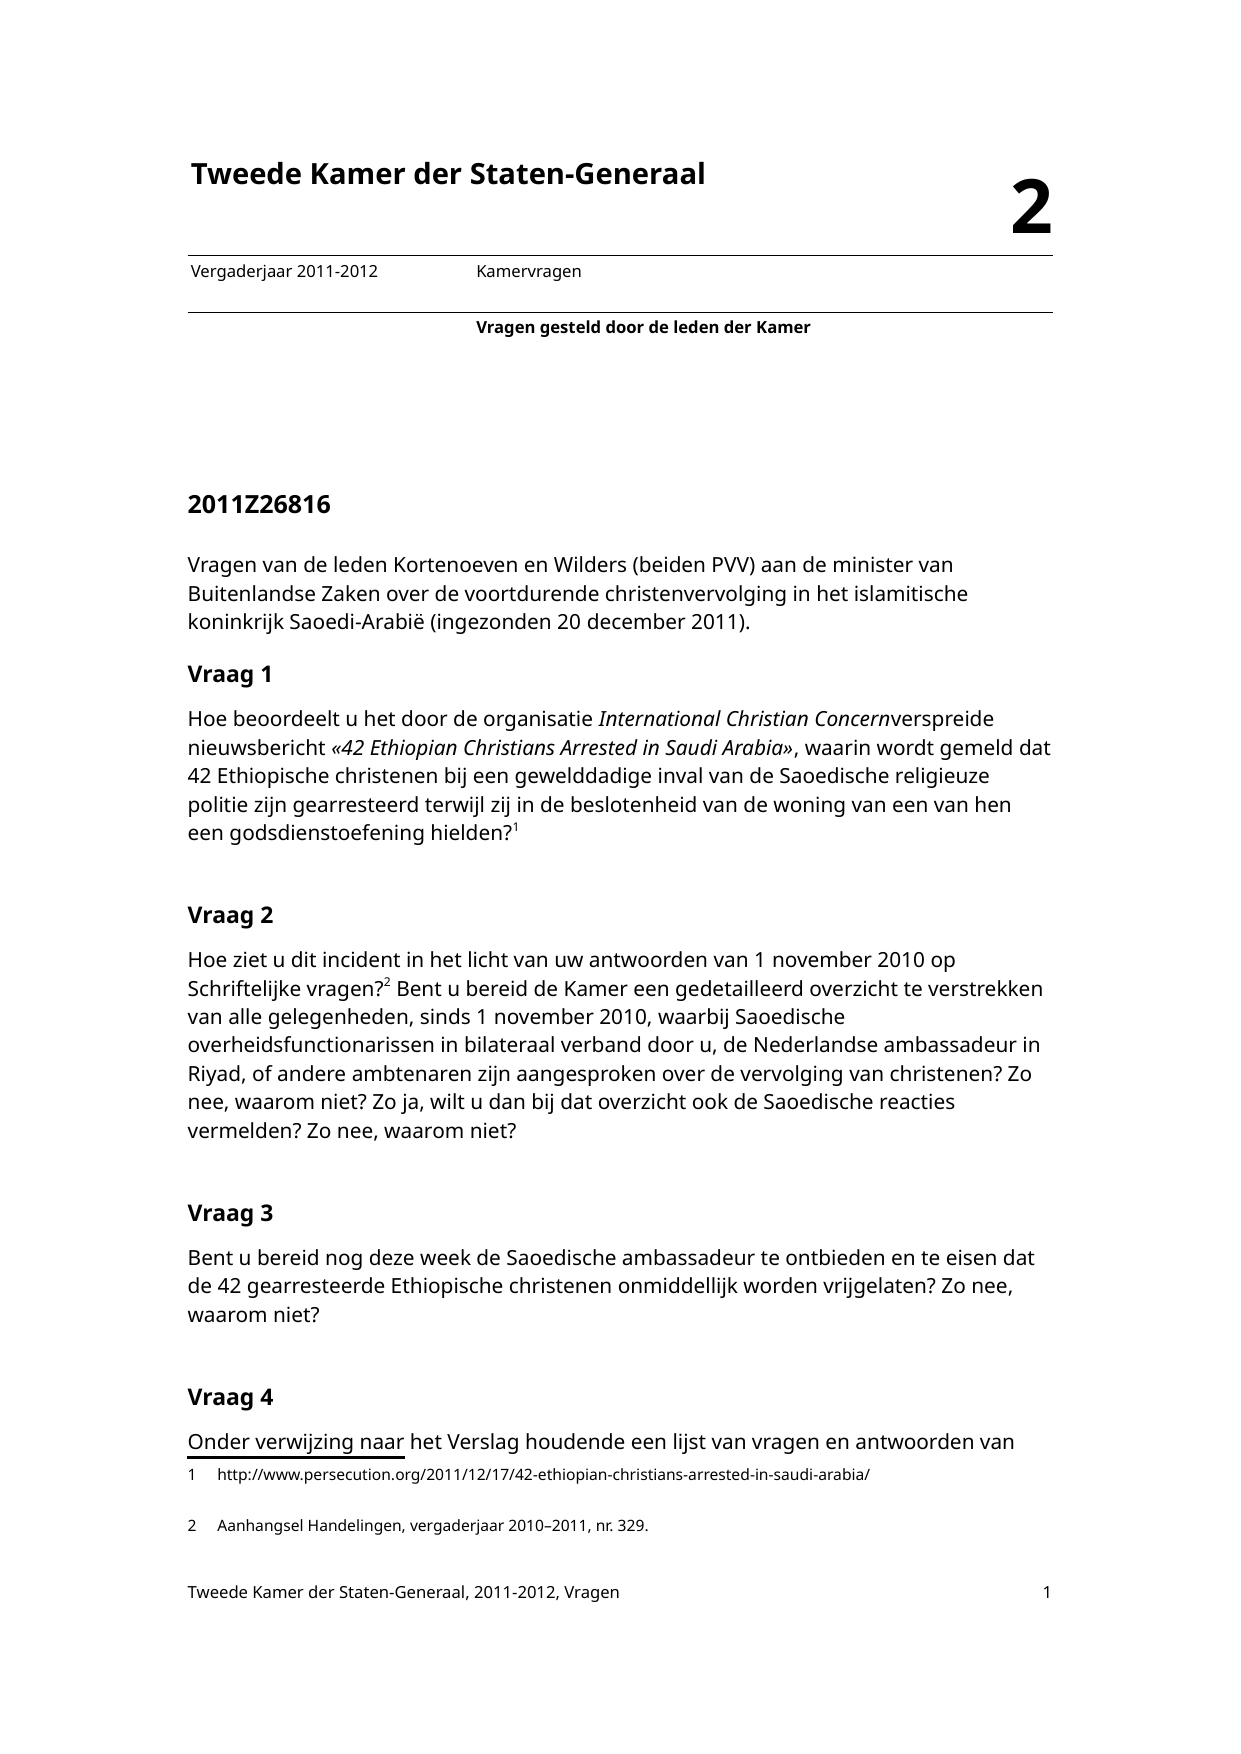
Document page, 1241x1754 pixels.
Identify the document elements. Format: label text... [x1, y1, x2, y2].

text Vragen van de leden Kortenoeven en Wilders (beiden PVV) aan de minister van Buitenlandse Zaken over de voortdurende christenvervolging in het islamitische koninkrijk Saoedi-Arabië (ingezonden 20 december 2011). [187, 550, 1053, 636]
table_cell [188, 313, 473, 339]
table_header Tweede Kamer der Staten-Generaal [188, 150, 879, 255]
table_cell Kamervragen [473, 256, 1053, 312]
table_header 2 [880, 150, 1053, 255]
subtitle Vraag 3 [187, 1197, 1053, 1228]
text http://www.persecution.org/2011/12/17/42-ethiopian-christians-arrested-in-saudi-arabia/ [187, 1421, 1053, 1478]
subtitle Vraag 2 [187, 899, 1053, 930]
text Bent u bereid nog deze week de Saoedische ambassadeur te ontbieden en te eisen dat de 42 gearresteerde Ethiopische christenen onmiddellijk worden vrijgelaten? Zo nee, waarom niet? [187, 1243, 1053, 1328]
text Hoe ziet u dit incident in het licht van uw antwoorden van 1 november 2010 op Schriftelijke vragen? Bent u bereid de Kamer een gedetailleerd overzicht te verstrekken van alle gelegenheden, sinds 1 november 2010, waarbij Saoedische overheidsfunctionarissen in bilateraal verband door u, de Nederlandse ambassadeur in Riyad, of andere ambtenaren zijn aangesproken over de vervolging van christenen? Zo nee, waarom niet? Zo ja, wilt u dan bij dat overzicht ook de Saoedische reacties vermelden? Zo nee, waarom niet? [187, 945, 1053, 1144]
table_cell Vragen gesteld door de leden der Kamer [473, 313, 1053, 339]
text Aanhangsel Handelingen, vergaderjaar 2010–2011, nr. 329. [187, 1508, 1053, 1536]
text 2011Z26816 [187, 487, 1053, 521]
text Hoe beoordeelt u het door de organisatie International Christian Concernverspreide nieuwsbericht «42 Ethiopian Christians Arrested in Saudi Arabia», waarin wordt gemeld dat 42 Ethiopische christenen bij een gewelddadige inval van de Saoedische religieuze politie zijn gearresteerd terwijl zij in de beslotenheid van de woning van een van hen een godsdienstoefening hielden? [187, 704, 1053, 847]
table_cell Vergaderjaar 2011-2012 [188, 256, 473, 312]
subtitle Vraag 1 [187, 658, 1053, 689]
